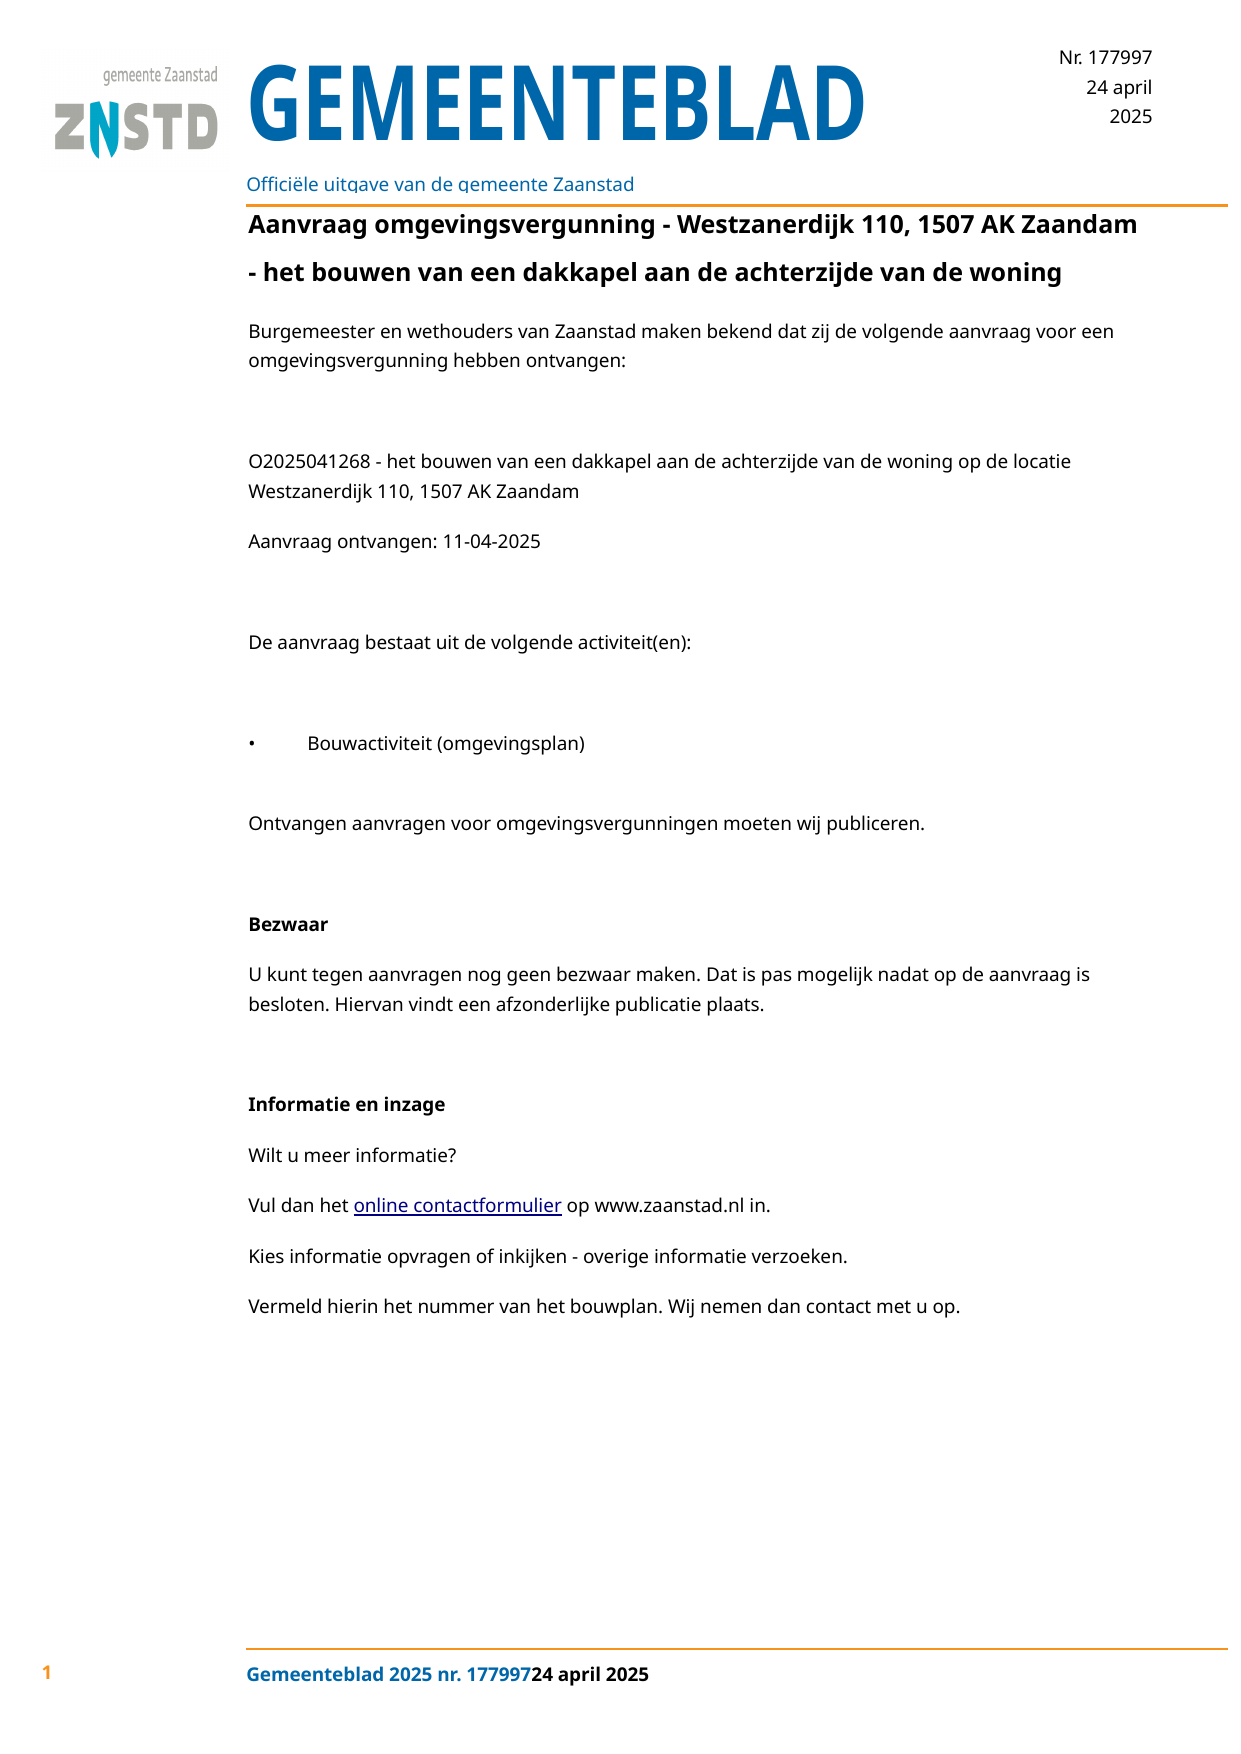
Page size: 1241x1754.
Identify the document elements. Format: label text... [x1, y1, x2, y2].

picture [41, 47, 231, 172]
text Vul dan het online contactformulier op www.zaanstad.nl in. [248, 1192, 1152, 1218]
text Bezwaar [248, 911, 1152, 937]
text Kies informatie opvragen of inkijken - overige informatie verzoeken. [248, 1243, 1152, 1269]
text Wilt u meer informatie? [248, 1142, 1152, 1168]
text Aanvraag ontvangen: 11-04-2025 [248, 528, 1152, 554]
text Informatie en inzage [248, 1092, 1152, 1117]
text Ontvangen aanvragen voor omgevingsvergunningen moeten wij publiceren. [248, 810, 1152, 836]
list Bouwactiviteit (omgevingsplan) [248, 730, 1152, 756]
text Aanvraag omgevingsvergunning - Westzanerdijk 110, 1507 AK Zaandam - het bouwen van een dakkapel aan de achterzijde van de woning [248, 207, 1152, 288]
text O2025041268 - het bouwen van een dakkapel aan de achterzijde van de woning op de locatie Westzanerdijk 110, 1507 AK Zaandam [248, 448, 1152, 504]
text U kunt tegen aanvragen nog geen bezwaar maken. Dat is pas mogelijk nadat op de aanvraag is besloten. Hiervan vindt een afzonderlijke publicatie plaats. [248, 961, 1152, 1017]
text Vermeld hierin het nummer van het bouwplan. Wij nemen dan contact met u op. [248, 1293, 1152, 1319]
text Burgemeester en wethouders van Zaanstad maken bekend dat zij de volgende aanvraag voor een omgevingsvergunning hebben ontvangen: [248, 318, 1152, 373]
text De aanvraag bestaat uit de volgende activiteit(en): [248, 629, 1152, 655]
